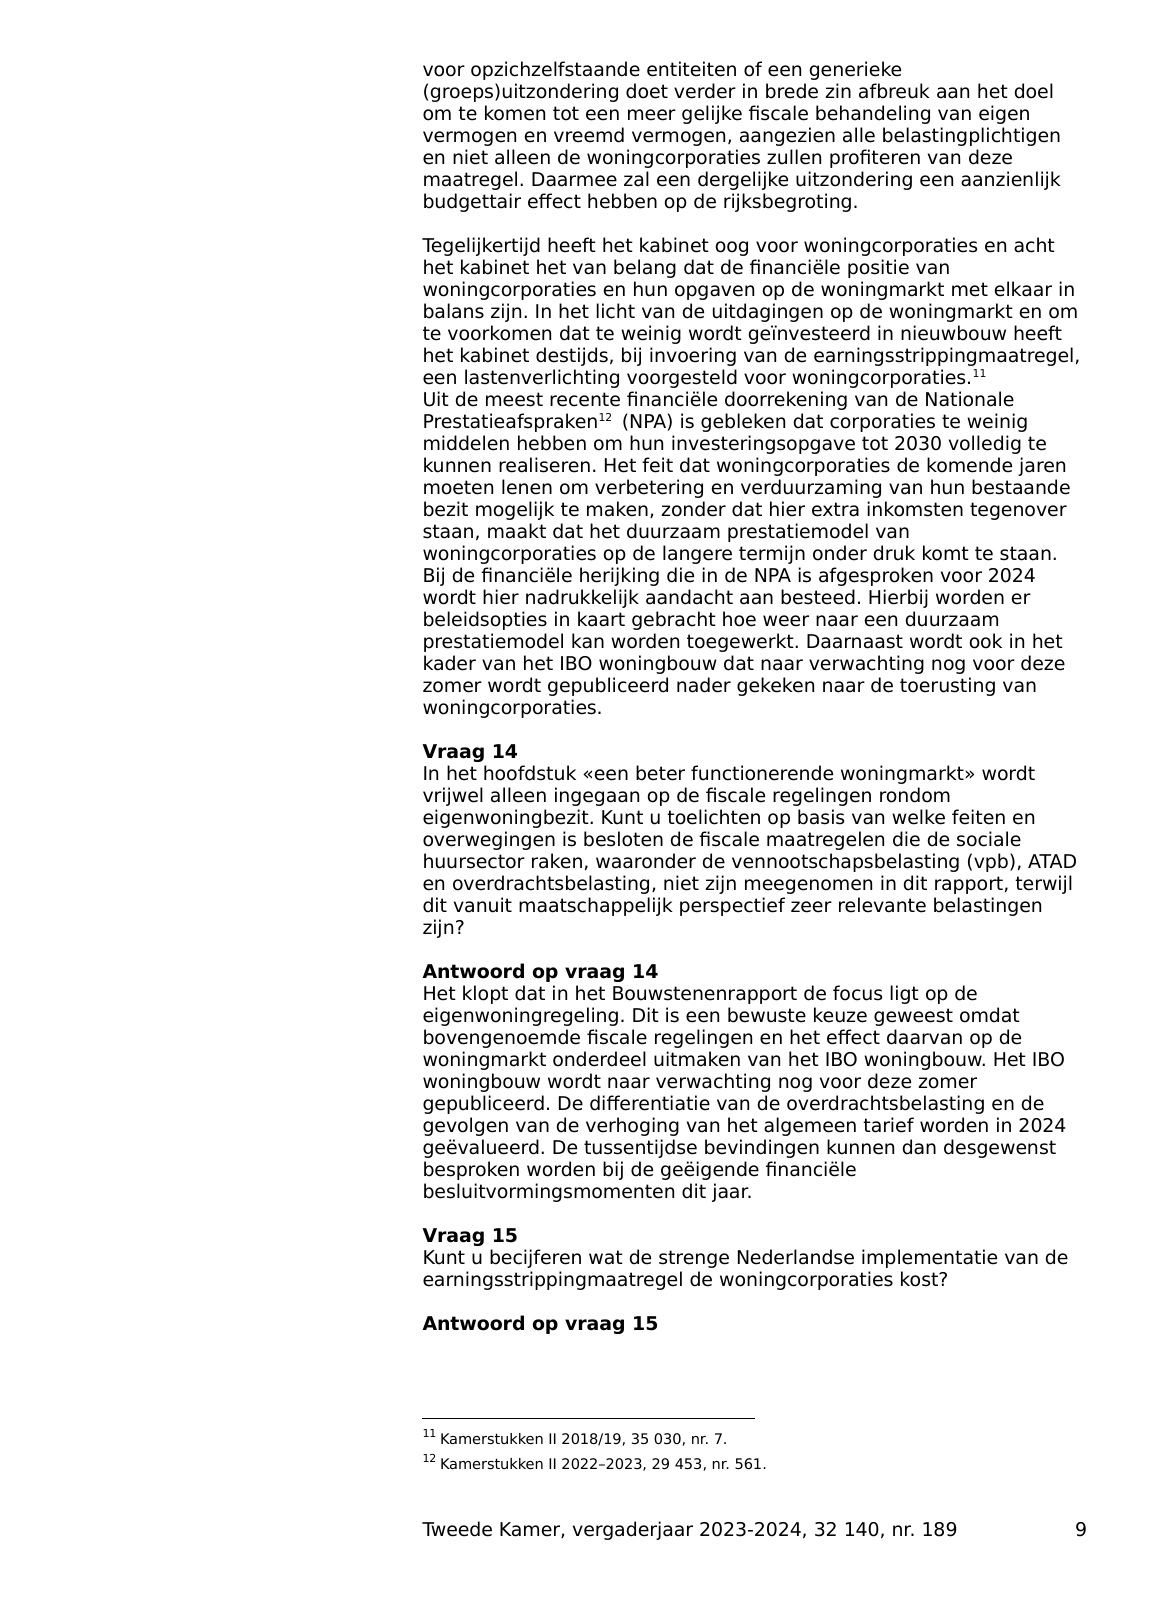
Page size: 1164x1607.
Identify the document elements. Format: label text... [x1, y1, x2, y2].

text Antwoord op vraag 15 [422, 1313, 1087, 1335]
text voor opzichzelfstaande entiteiten of een generieke (groeps)uitzondering doet verder in brede zin afbreuk aan het doel om te komen tot een meer gelijke fiscale behandeling van eigen vermogen en vreemd vermogen, aangezien alle belastingplichtigen en niet alleen de woningcorporaties zullen profiteren van deze maatregel. Daarmee zal een dergelijke uitzondering een aanzienlijk budgettair effect hebben op de rijksbegroting. [422, 59, 1087, 213]
text Kamerstukken II 2022–2023, 29 453, nr. 561. [422, 1452, 1087, 1474]
text Vraag 15 [422, 1225, 1087, 1247]
text In het hoofdstuk «een beter functionerende woningmarkt» wordt vrijwel alleen ingegaan op de fiscale regelingen rondom eigenwoningbezit. Kunt u toelichten op basis van welke feiten en overwegingen is besloten de fiscale maatregelen die de sociale huursector raken, waaronder de vennootschapsbelasting (vpb), ATAD en overdrachtsbelasting, niet zijn meegenomen in dit rapport, terwijl dit vanuit maatschappelijk perspectief zeer relevante belastingen zijn? [422, 763, 1087, 939]
text Kunt u becijferen wat de strenge Nederlandse implementatie van de earningsstrippingmaatregel de woningcorporaties kost? [422, 1247, 1087, 1291]
text Vraag 14 [422, 741, 1087, 763]
text Antwoord op vraag 14 [422, 961, 1087, 983]
text Uit de meest recente financiële doorrekening van de Nationale Prestatieafspraken (NPA) is gebleken dat corporaties te weinig middelen hebben om hun investeringsopgave tot 2030 volledig te kunnen realiseren. Het feit dat woningcorporaties de komende jaren moeten lenen om verbetering en verduurzaming van hun bestaande bezit mogelijk te maken, zonder dat hier extra inkomsten tegenover staan, maakt dat het duurzaam prestatiemodel van woningcorporaties op de langere termijn onder druk komt te staan. Bij de financiële herijking die in de NPA is afgesproken voor 2024 wordt hier nadrukkelijk aandacht aan besteed. Hierbij worden er beleidsopties in kaart gebracht hoe weer naar een duurzaam prestatiemodel kan worden toegewerkt. Daarnaast wordt ook in het kader van het IBO woningbouw dat naar verwachting nog voor deze zomer wordt gepubliceerd nader gekeken naar de toerusting van woningcorporaties. [422, 389, 1087, 719]
text Tegelijkertijd heeft het kabinet oog voor woningcorporaties en acht het kabinet het van belang dat de financiële positie van woningcorporaties en hun opgaven op de woningmarkt met elkaar in balans zijn. In het licht van de uitdagingen op de woningmarkt en om te voorkomen dat te weinig wordt geïnvesteerd in nieuwbouw heeft het kabinet destijds, bij invoering van de earningsstrippingmaatregel, een lastenverlichting voorgesteld voor woningcorporaties. [422, 235, 1087, 389]
text Kamerstukken II 2018/19, 35 030, nr. 7. [422, 1427, 1087, 1449]
text Het klopt dat in het Bouwstenenrapport de focus ligt op de eigenwoningregeling. Dit is een bewuste keuze geweest omdat bovengenoemde fiscale regelingen en het effect daarvan op de woningmarkt onderdeel uitmaken van het IBO woningbouw. Het IBO woningbouw wordt naar verwachting nog voor deze zomer gepubliceerd. De differentiatie van de overdrachtsbelasting en de gevolgen van de verhoging van het algemeen tarief worden in 2024 geëvalueerd. De tussentijdse bevindingen kunnen dan desgewenst besproken worden bij de geëigende financiële besluitvormingsmomenten dit jaar. [422, 983, 1087, 1203]
